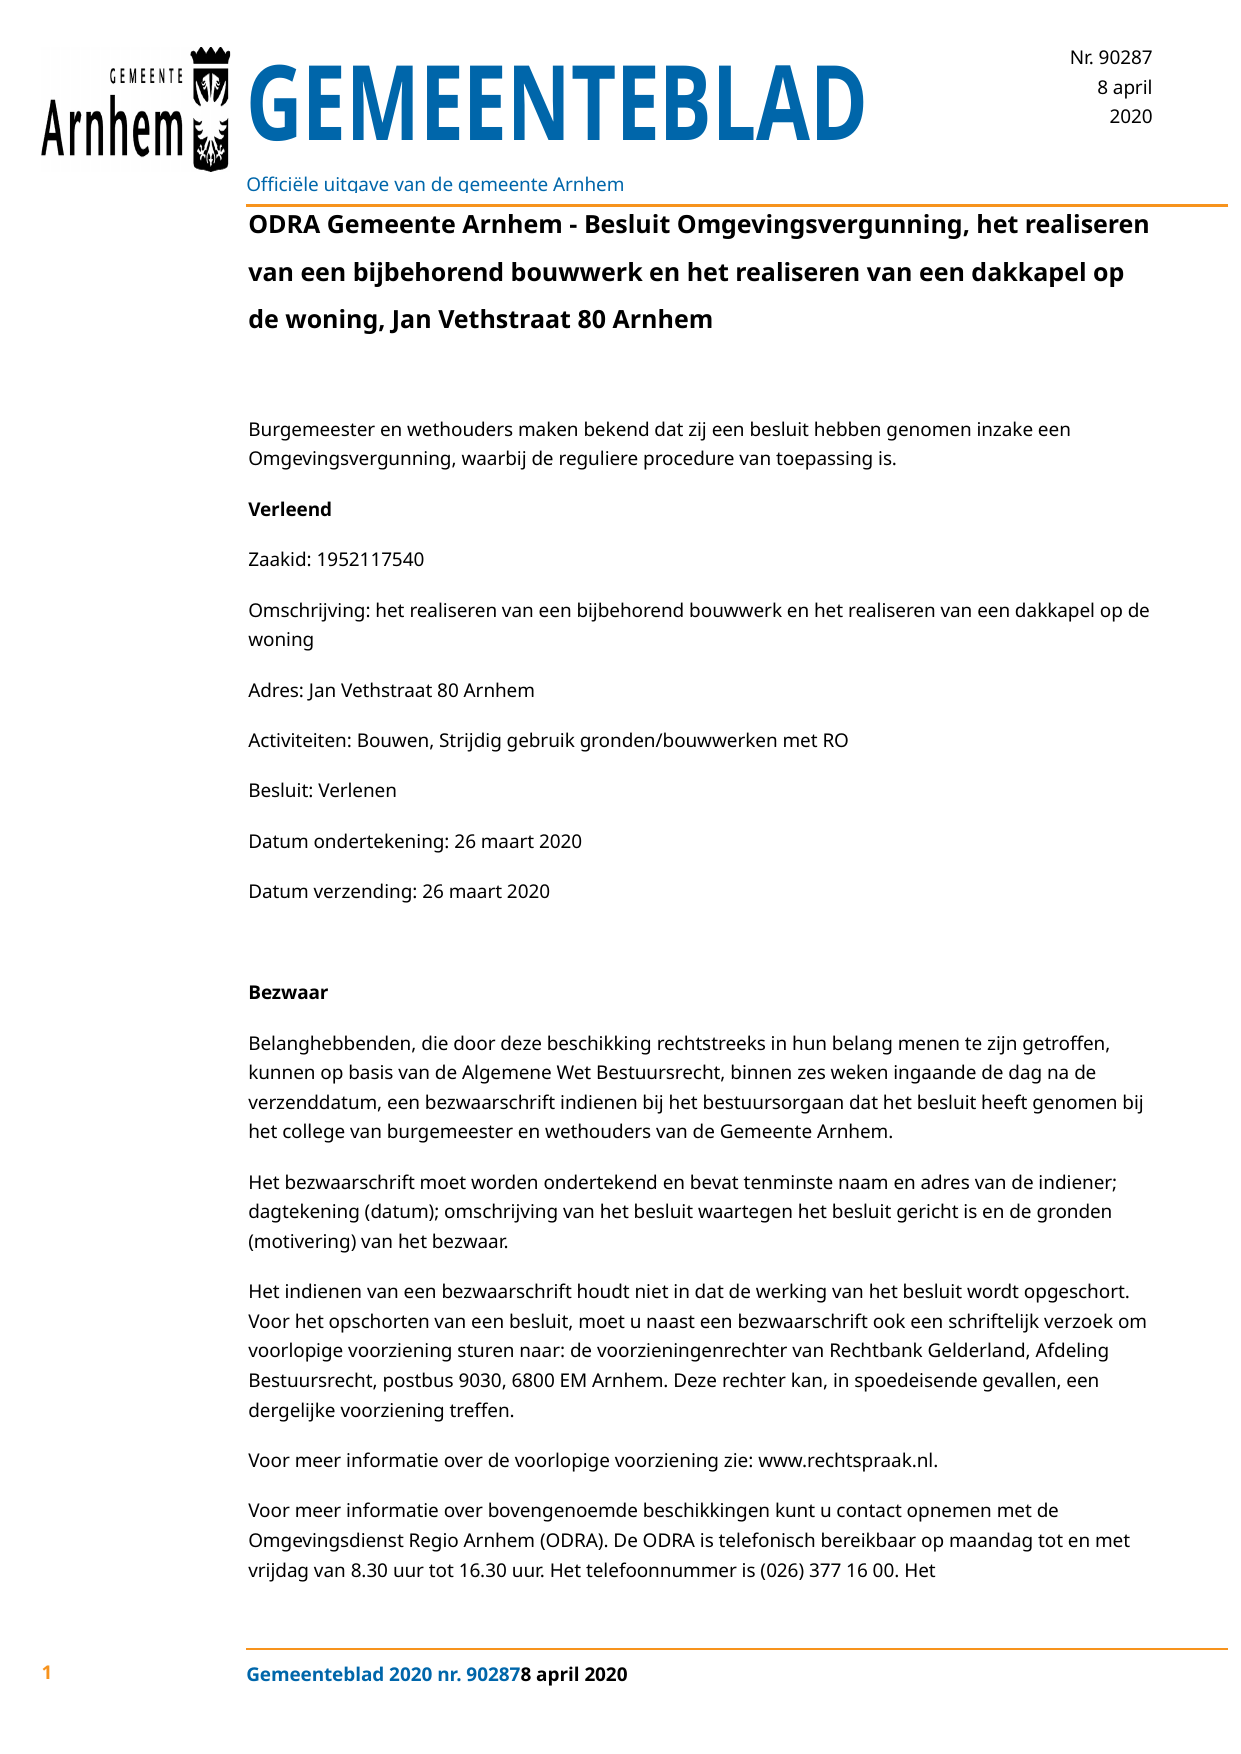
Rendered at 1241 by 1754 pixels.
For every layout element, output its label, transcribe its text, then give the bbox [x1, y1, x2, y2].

text Adres: Jan Vethstraat 80 Arnhem [248, 677, 1152, 702]
text Datum verzending: 26 maart 2020 [248, 878, 1152, 904]
text Verleend [248, 496, 1152, 522]
text Bezwaar [248, 979, 1152, 1005]
text Het bezwaarschrift moet worden ondertekend en bevat tenminste naam en adres van de indiener; dagtekening (datum); omschrijving van het besluit waartegen het besluit gericht is en de gronden (motivering) van het bezwaar. [248, 1169, 1152, 1254]
text Voor meer informatie over bovengenoemde beschikkingen kunt u contact opnemen met de Omgevingsdienst Regio Arnhem (ODRA). De ODRA is telefonisch bereikbaar op maandag tot en met vrijdag van 8.30 uur tot 16.30 uur. Het telefoonnummer is (026) 377 16 00. Het [248, 1498, 1152, 1582]
picture [41, 47, 231, 172]
text Besluit: Verlenen [248, 778, 1152, 803]
text Datum ondertekening: 26 maart 2020 [248, 828, 1152, 854]
text Voor meer informatie over de voorlopige voorziening zie: www.rechtspraak.nl. [248, 1447, 1152, 1473]
text Burgemeester en wethouders maken bekend dat zij een besluit hebben genomen inzake een Omgevingsvergunning, waarbij de reguliere procedure van toepassing is. [248, 416, 1152, 471]
text Omschrijving: het realiseren van een bijbehorend bouwwerk en het realiseren van een dakkapel op de woning [248, 597, 1152, 652]
text ODRA Gemeente Arnhem - Besluit Omgevingsvergunning, het realiseren van een bijbehorend bouwwerk en het realiseren van een dakkapel op de woning, Jan Vethstraat 80 Arnhem [248, 207, 1152, 336]
text Het indienen van een bezwaarschrift houdt niet in dat de werking van het besluit wordt opgeschort. Voor het opschorten van een besluit, moet u naast een bezwaarschrift ook een schriftelijk verzoek om voorlopige voorziening sturen naar: de voorzieningenrechter van Rechtbank Gelderland, Afdeling Bestuursrecht, postbus 9030, 6800 EM Arnhem. Deze rechter kan, in spoedeisende gevallen, een dergelijke voorziening treffen. [248, 1278, 1152, 1422]
text Activiteiten: Bouwen, Strijdig gebruik gronden/bouwwerken met RO [248, 727, 1152, 753]
text Belanghebbenden, die door deze beschikking rechtstreeks in hun belang menen te zijn getroffen, kunnen op basis van de Algemene Wet Bestuursrecht, binnen zes weken ingaande de dag na de verzenddatum, een bezwaarschrift indienen bij het bestuursorgaan dat het besluit heeft genomen bij het college van burgemeester en wethouders van de Gemeente Arnhem. [248, 1030, 1152, 1144]
text Zaakid: 1952117540 [248, 546, 1152, 572]
